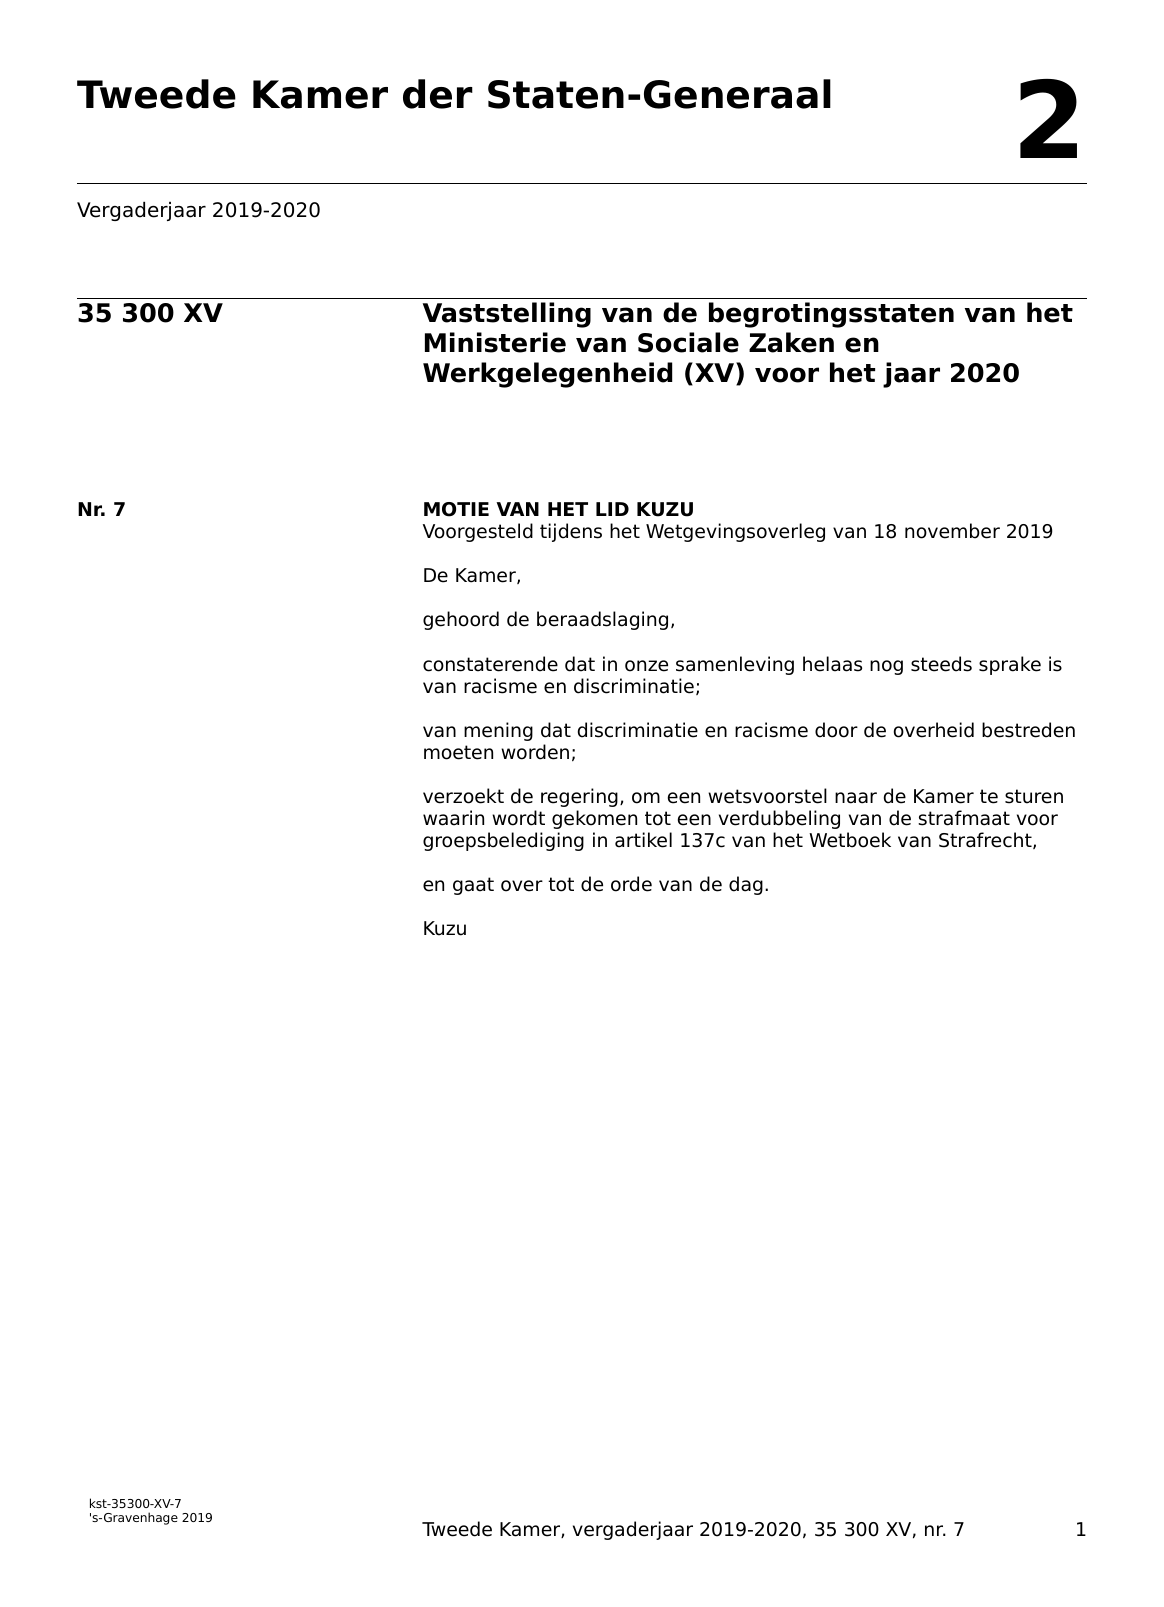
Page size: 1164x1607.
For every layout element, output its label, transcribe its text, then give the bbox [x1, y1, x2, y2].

table_cell Vergaderjaar 2019-2020 [77, 184, 1087, 298]
text De Kamer, [422, 565, 1087, 587]
text kst-35300-XV-7 [88, 1497, 323, 1511]
text verzoekt de regering, om een wetsvoorstel naar de Kamer te sturen waarin wordt gekomen tot een verdubbeling van de strafmaat voor groepsbelediging in artikel 137c van het Wetboek van Strafrecht, [422, 786, 1087, 852]
text 's-Gravenhage 2019 [88, 1511, 323, 1525]
text en gaat over tot de orde van de dag. [422, 874, 1087, 896]
text constaterende dat in onze samenleving helaas nog steeds sprake is van racisme en discriminatie; [422, 653, 1087, 697]
table_header 2 [886, 59, 1087, 183]
text van mening dat discriminatie en racisme door de overheid bestreden moeten worden; [422, 720, 1087, 764]
table_header Tweede Kamer der Staten-Generaal [77, 59, 886, 183]
text gehoord de beraadslaging, [422, 609, 1087, 631]
subtitle Nr. 7 MOTIE VAN HET LID KUZU [77, 499, 1087, 521]
text Voorgesteld tijdens het Wetgevingsoverleg van 18 november 2019 [422, 521, 1087, 543]
subtitle 35 300 XV Vaststelling van de begrotingsstaten van het Ministerie van Sociale Zaken en Werkgelegenheid (XV) voor het jaar 2020 [77, 299, 1087, 388]
text Kuzu [422, 918, 1087, 940]
